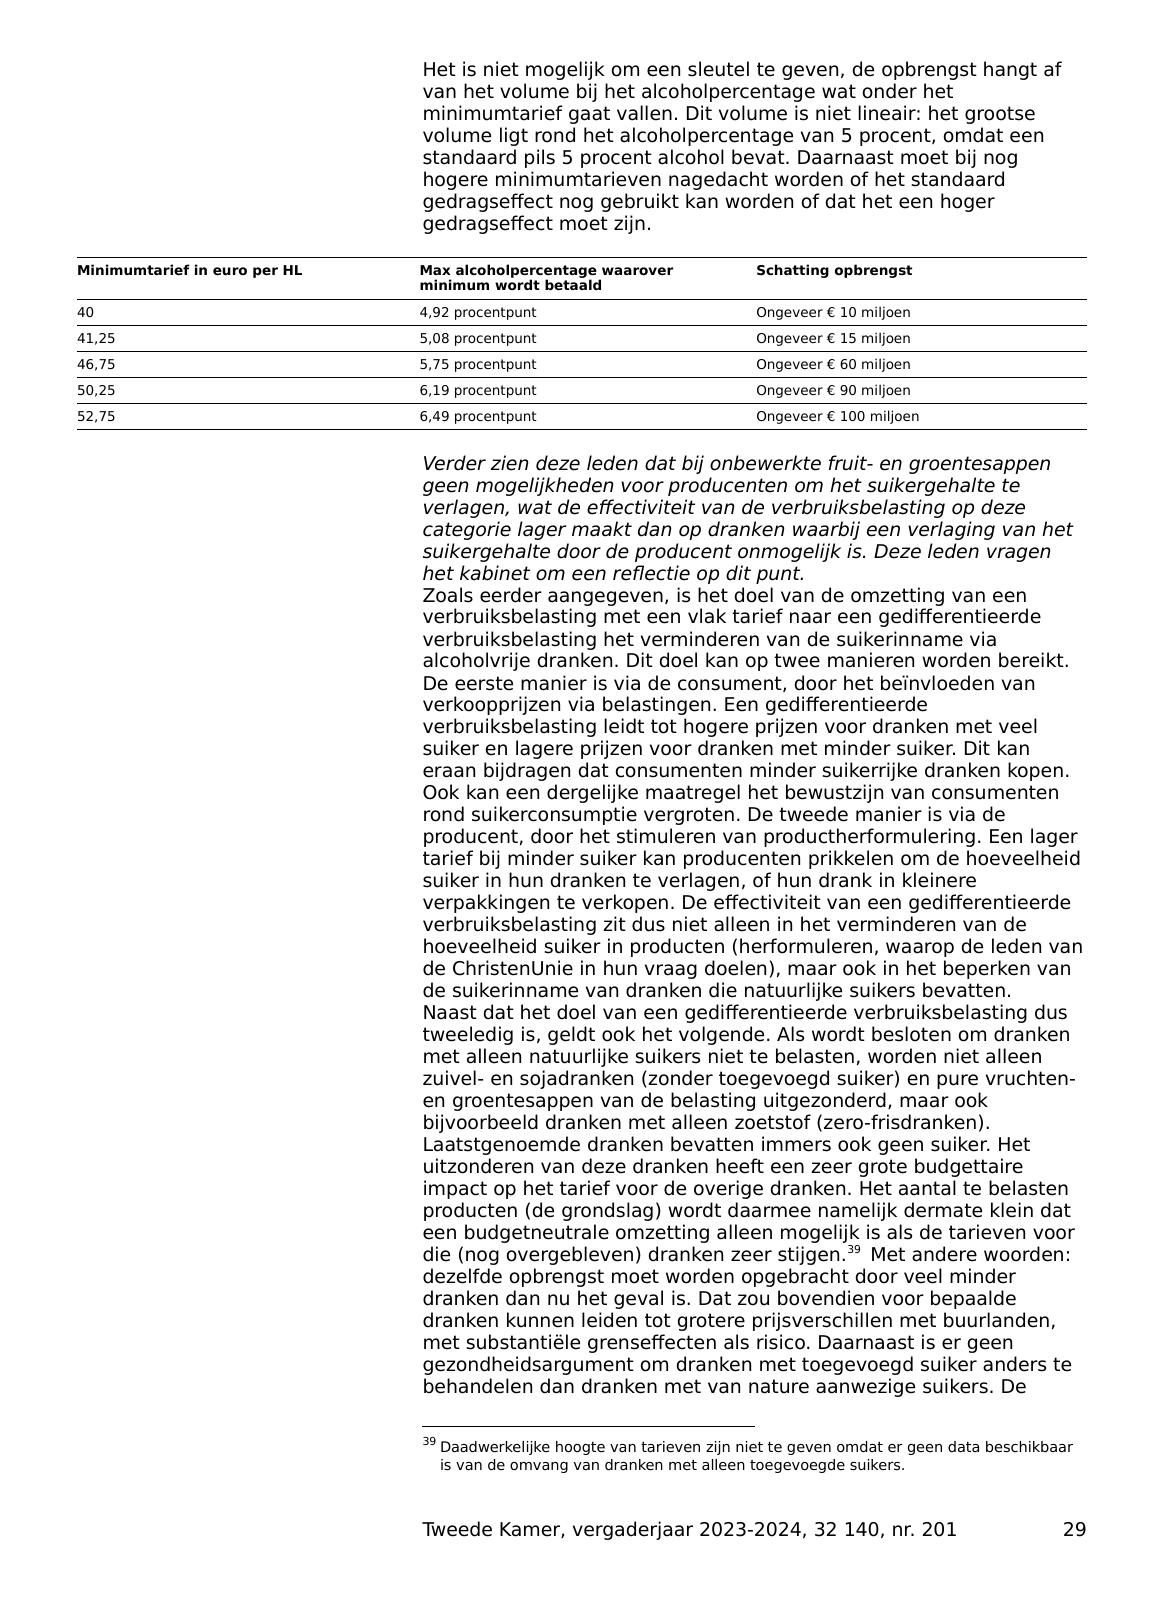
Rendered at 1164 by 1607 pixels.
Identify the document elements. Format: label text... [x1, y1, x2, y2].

text Daadwerkelijke hoogte van tarieven zijn niet te geven omdat er geen data beschikbaar is van de omvang van dranken met alleen toegevoegde suikers. [422, 1435, 1087, 1474]
table_header Minimumtarief in euro per HL [77, 258, 413, 299]
table_cell Ongeveer € 10 miljoen [750, 300, 1087, 325]
table_cell 41,25 [77, 326, 413, 351]
table_cell 6,49 procentpunt [413, 404, 750, 429]
text Verder zien deze leden dat bij onbewerkte fruit- en groentesappen geen mogelijkheden voor producenten om het suikergehalte te verlagen, wat de effectiviteit van de verbruiksbelasting op deze categorie lager maakt dan op dranken waarbij een verlaging van het suikergehalte door de producent onmogelijk is. Deze leden vragen het kabinet om een reflectie op dit punt. [422, 453, 1087, 584]
text Zoals eerder aangegeven, is het doel van de omzetting van een verbruiksbelasting met een vlak tarief naar een gedifferentieerde verbruiksbelasting het verminderen van de suikerinname via alcoholvrije dranken. Dit doel kan op twee manieren worden bereikt. De eerste manier is via de consument, door het beïnvloeden van verkoopprijzen via belastingen. Een gedifferentieerde verbruiksbelasting leidt tot hogere prijzen voor dranken met veel suiker en lagere prijzen voor dranken met minder suiker. Dit kan eraan bijdragen dat consumenten minder suikerrijke dranken kopen. Ook kan een dergelijke maatregel het bewustzijn van consumenten rond suikerconsumptie vergroten. De tweede manier is via de producent, door het stimuleren van productherformulering. Een lager tarief bij minder suiker kan producenten prikkelen om de hoeveelheid suiker in hun dranken te verlagen, of hun drank in kleinere verpakkingen te verkopen. De effectiviteit van een gedifferentieerde verbruiksbelasting zit dus niet alleen in het verminderen van de hoeveelheid suiker in producten (herformuleren, waarop de leden van de ChristenUnie in hun vraag doelen), maar ook in het beperken van de suikerinname van dranken die natuurlijke suikers bevatten. [422, 584, 1087, 1002]
table_cell 5,75 procentpunt [413, 352, 750, 377]
table_cell 52,75 [77, 404, 413, 429]
table_cell 5,08 procentpunt [413, 326, 750, 351]
table_cell Ongeveer € 60 miljoen [750, 352, 1087, 377]
table_cell 6,19 procentpunt [413, 378, 750, 403]
table_cell 4,92 procentpunt [413, 300, 750, 325]
table_cell Ongeveer € 90 miljoen [750, 378, 1087, 403]
table_cell 40 [77, 300, 413, 325]
table_cell 46,75 [77, 352, 413, 377]
table_header Schatting opbrengst [750, 258, 1087, 299]
text Naast dat het doel van een gedifferentieerde verbruiksbelasting dus tweeledig is, geldt ook het volgende. Als wordt besloten om dranken met alleen natuurlijke suikers niet te belasten, worden niet alleen zuivel- en sojadranken (zonder toegevoegd suiker) en pure vruchten- en groentesappen van de belasting uitgezonderd, maar ook bijvoorbeeld dranken met alleen zoetstof (zero-frisdranken). Laatstgenoemde dranken bevatten immers ook geen suiker. Het uitzonderen van deze dranken heeft een zeer grote budgettaire impact op het tarief voor de overige dranken. Het aantal te belasten producten (de grondslag) wordt daarmee namelijk dermate klein dat een budgetneutrale omzetting alleen mogelijk is als de tarieven voor die (nog overgebleven) dranken zeer stijgen. Met andere woorden: dezelfde opbrengst moet worden opgebracht door veel minder dranken dan nu het geval is. Dat zou bovendien voor bepaalde dranken kunnen leiden tot grotere prijsverschillen met buurlanden, met substantiële grenseffecten als risico. Daarnaast is er geen gezondheidsargument om dranken met toegevoegd suiker anders te behandelen dan dranken met van nature aanwezige suikers. De [422, 1002, 1087, 1398]
table_cell Ongeveer € 15 miljoen [750, 326, 1087, 351]
text Het is niet mogelijk om een sleutel te geven, de opbrengst hangt af van het volume bij het alcoholpercentage wat onder het minimumtarief gaat vallen. Dit volume is niet lineair: het grootse volume ligt rond het alcoholpercentage van 5 procent, omdat een standaard pils 5 procent alcohol bevat. Daarnaast moet bij nog hogere minimumtarieven nagedacht worden of het standaard gedragseffect nog gebruikt kan worden of dat het een hoger gedragseffect moet zijn. [422, 59, 1087, 235]
table_cell 50,25 [77, 378, 413, 403]
table_cell Ongeveer € 100 miljoen [750, 404, 1087, 429]
table_header Max alcoholpercentage waarover minimum wordt betaald [413, 258, 750, 299]
